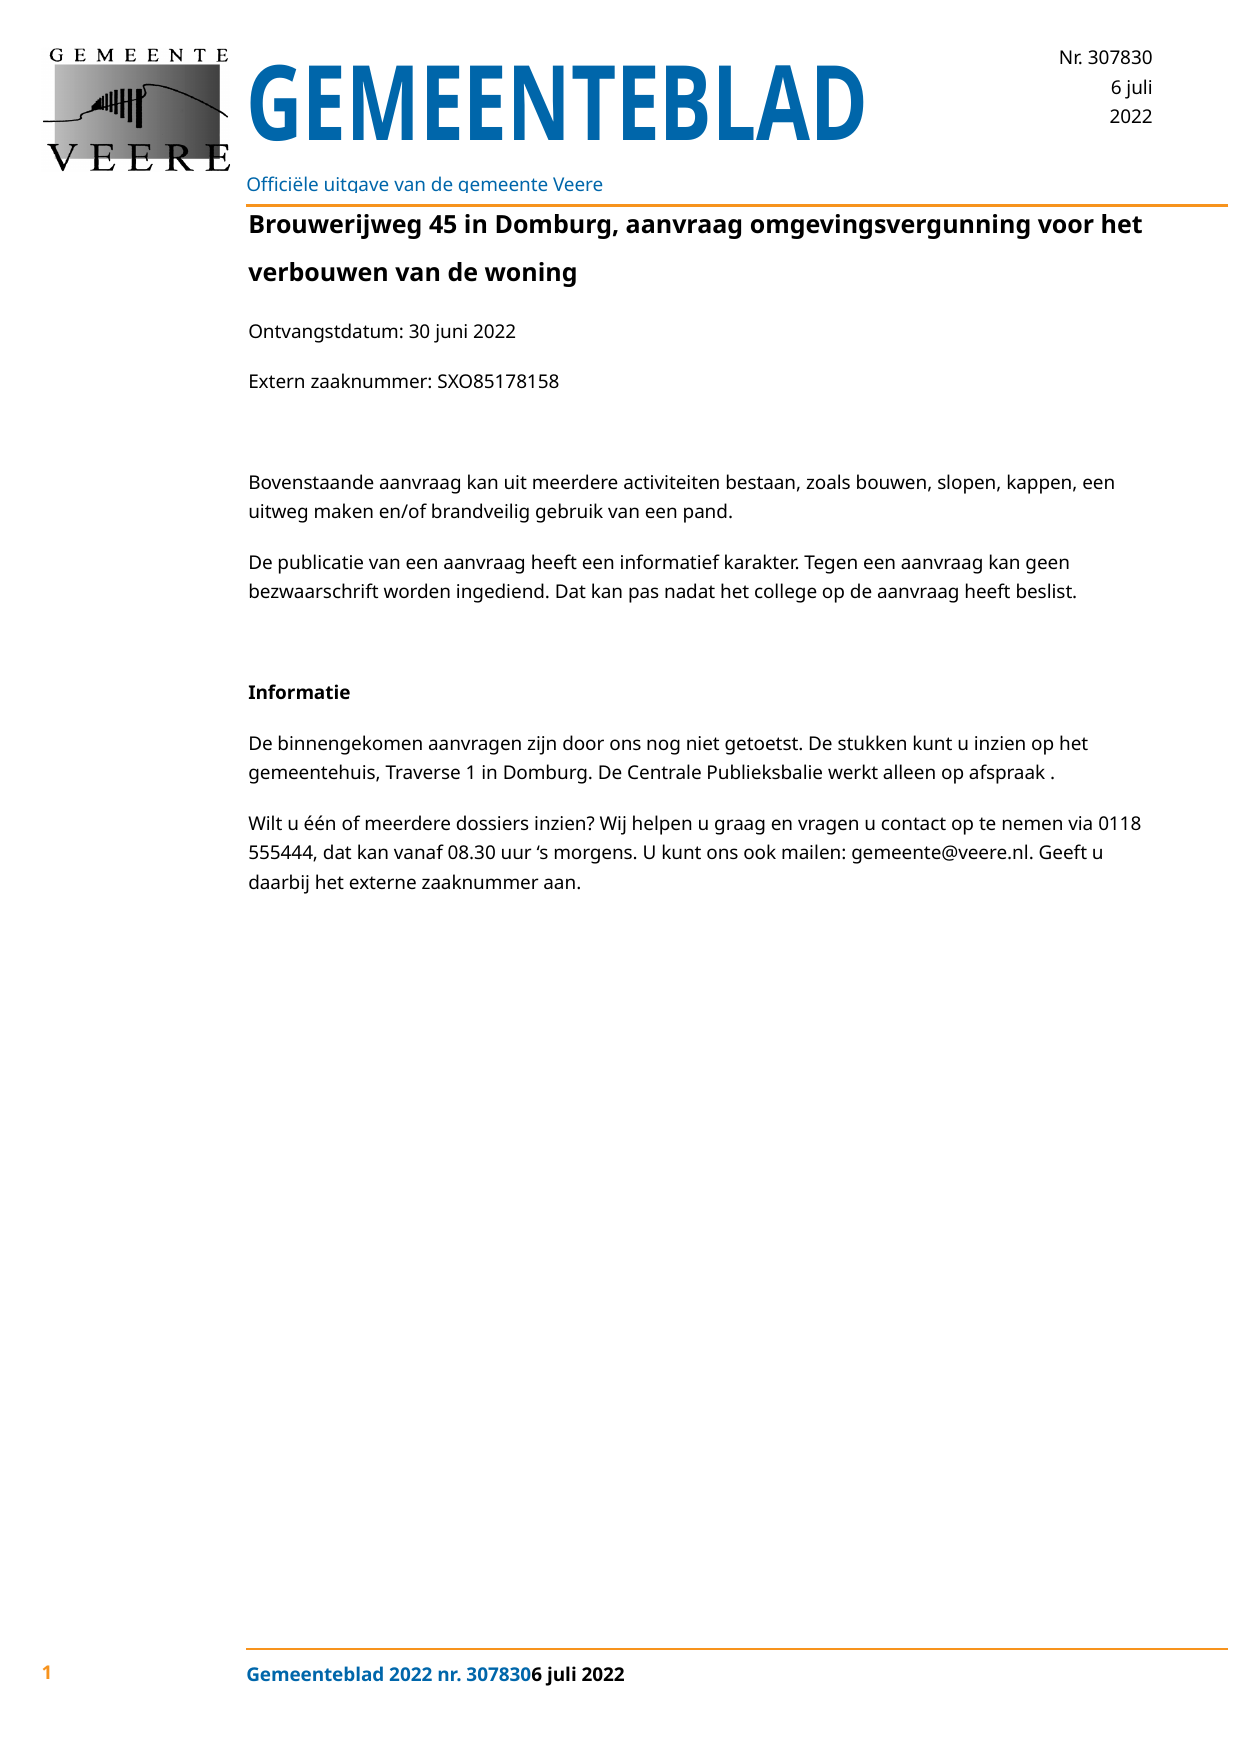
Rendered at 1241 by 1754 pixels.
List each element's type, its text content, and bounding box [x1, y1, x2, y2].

text Brouwerijweg 45 in Domburg, aanvraag omgevingsvergunning voor het verbouwen van de woning [248, 207, 1152, 288]
picture [41, 47, 231, 172]
text Wilt u één of meerdere dossiers inzien? Wij helpen u graag en vragen u contact op te nemen via 0118 555444, dat kan vanaf 08.30 uur ‘s morgens. U kunt ons ook mailen: gemeente@veere.nl. Geeft u daarbij het externe zaaknummer aan. [248, 810, 1152, 895]
text Bovenstaande aanvraag kan uit meerdere activiteiten bestaan, zoals bouwen, slopen, kappen, een uitweg maken en/of brandveilig gebruik van een pand. [248, 469, 1152, 524]
text Informatie [248, 679, 1152, 705]
text De publicatie van een aanvraag heeft een informatief karakter. Tegen een aanvraag kan geen bezwaarschrift worden ingediend. Dat kan pas nadat het college op de aanvraag heeft beslist. [248, 549, 1152, 604]
text Ontvangstdatum: 30 juni 2022 [248, 318, 1152, 344]
text Extern zaaknummer: SXO85178158 [248, 368, 1152, 394]
text De binnengekomen aanvragen zijn door ons nog niet getoetst. De stukken kunt u inzien op het gemeentehuis, Traverse 1 in Domburg. De Centrale Publieksbalie werkt alleen op afspraak . [248, 730, 1152, 785]
